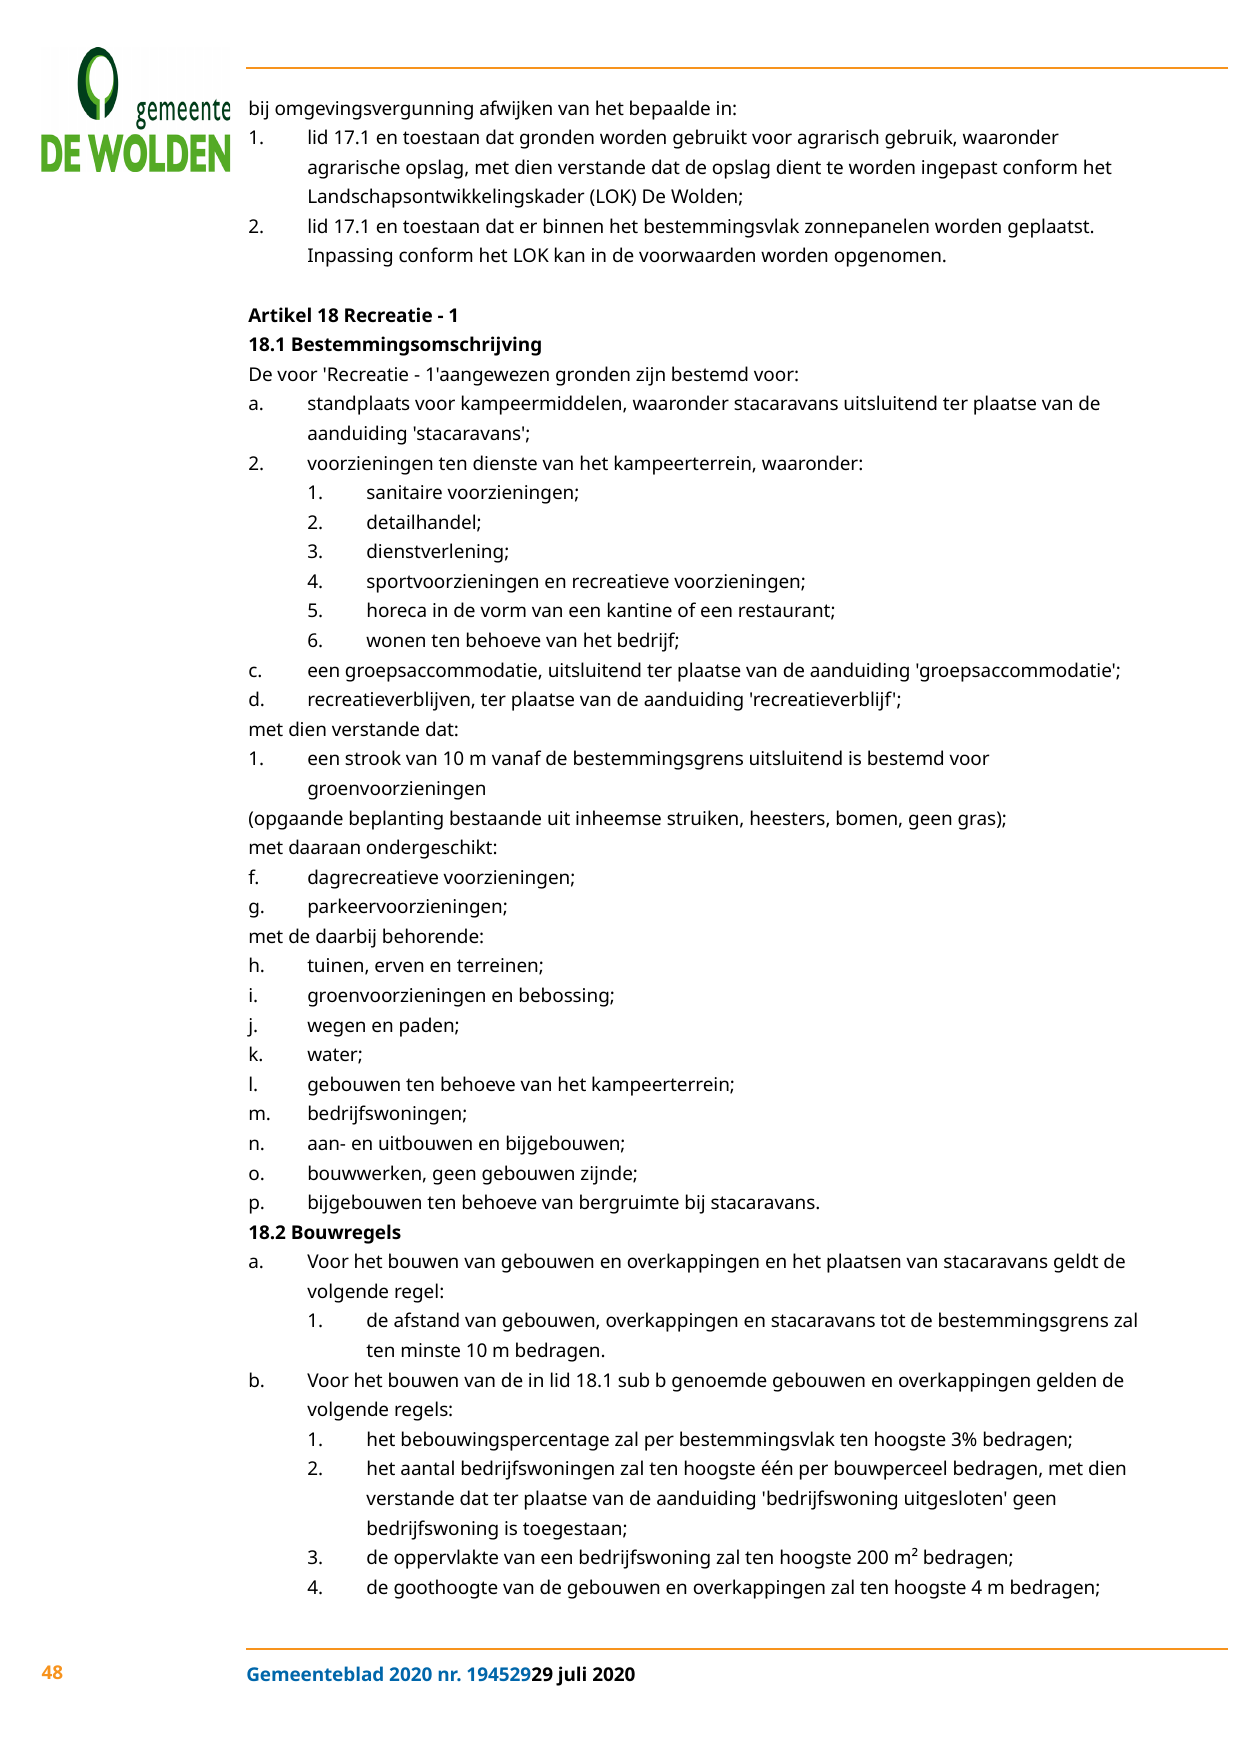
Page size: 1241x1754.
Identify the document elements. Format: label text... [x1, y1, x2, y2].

list detailhandel; [307, 509, 1152, 535]
list de afstand van gebouwen, overkappingen en stacaravans tot de bestemmingsgrens zal ten minste 10 m bedragen. [307, 1308, 1152, 1363]
list aan- en uitbouwen en bijgebouwen; [248, 1130, 1152, 1156]
list de goothoogte van de gebouwen en overkappingen zal ten hoogste 4 m bedragen; [307, 1574, 1152, 1600]
list lid 17.1 en toestaan dat gronden worden gebruikt voor agrarisch gebruik, waaronder agrarische opslag, met dien verstande dat de opslag dient te worden ingepast conform het Landschapsontwikkelingskader (LOK) De Wolden; [248, 124, 1152, 209]
list tuinen, erven en terreinen; [248, 953, 1152, 978]
list standplaats voor kampeermiddelen, waaronder stacaravans uitsluitend ter plaatse van de aanduiding 'stacaravans'; [248, 391, 1152, 446]
list een groepsaccommodatie, uitsluitend ter plaatse van de aanduiding 'groepsaccommodatie'; [248, 657, 1152, 683]
list het aantal bedrijfswoningen zal ten hoogste één per bouwperceel bedragen, met dien verstande dat ter plaatse van de aanduiding 'bedrijfswoning uitgesloten' geen bedrijfswoning is toegestaan; [307, 1456, 1152, 1541]
list bouwwerken, geen gebouwen zijnde; [248, 1160, 1152, 1186]
list Voor het bouwen van de in lid 18.1 sub b genoemde gebouwen en overkappingen gelden de volgende regels: [248, 1367, 1152, 1422]
picture [41, 47, 231, 172]
text Artikel 18 Recreatie - 1 [248, 302, 1152, 328]
text 18.1 Bestemmingsomschrijving [248, 331, 1152, 357]
list horeca in de vorm van een kantine of een restaurant; [307, 598, 1152, 623]
text bij omgevingsvergunning afwijken van het bepaalde in: [248, 95, 1152, 121]
list groenvoorzieningen en bebossing; [248, 982, 1152, 1008]
list water; [248, 1041, 1152, 1067]
list het bebouwingspercentage zal per bestemmingsvlak ten hoogste 3% bedragen; [307, 1426, 1152, 1452]
list sportvoorzieningen en recreatieve voorzieningen; [307, 568, 1152, 594]
list gebouwen ten behoeve van het kampeerterrein; [248, 1071, 1152, 1097]
text (opgaande beplanting bestaande uit inheemse struiken, heesters, bomen, geen gras); [248, 805, 1152, 831]
list dagrecreatieve voorzieningen; [248, 864, 1152, 890]
text 18.2 Bouwregels [248, 1219, 1152, 1245]
text met de daarbij behorende: [248, 923, 1152, 949]
text De voor 'Recreatie - 1'aangewezen gronden zijn bestemd voor: [248, 361, 1152, 387]
list een strook van 10 m vanaf de bestemmingsgrens uitsluitend is bestemd voor groenvoorzieningen [248, 746, 1152, 801]
list de oppervlakte van een bedrijfswoning zal ten hoogste 200 m² bedragen; [307, 1544, 1152, 1570]
list lid 17.1 en toestaan dat er binnen het bestemmingsvlak zonnepanelen worden geplaatst. Inpassing conform het LOK kan in de voorwaarden worden opgenomen. [248, 213, 1152, 268]
list bijgebouwen ten behoeve van bergruimte bij stacaravans. [248, 1189, 1152, 1215]
list sanitaire voorzieningen; [307, 479, 1152, 505]
list wegen en paden; [248, 1012, 1152, 1038]
text met dien verstande dat: [248, 716, 1152, 742]
list Voor het bouwen van gebouwen en overkappingen en het plaatsen van stacaravans geldt de volgende regel: [248, 1248, 1152, 1304]
text met daaraan ondergeschikt: [248, 834, 1152, 860]
list recreatieverblijven, ter plaatse van de aanduiding 'recreatieverblijf'; [248, 686, 1152, 712]
list parkeervoorzieningen; [248, 893, 1152, 919]
list voorzieningen ten dienste van het kampeerterrein, waaronder: [248, 450, 1152, 476]
list wonen ten behoeve van het bedrijf; [307, 627, 1152, 653]
list bedrijfswoningen; [248, 1101, 1152, 1126]
list dienstverlening; [307, 538, 1152, 564]
